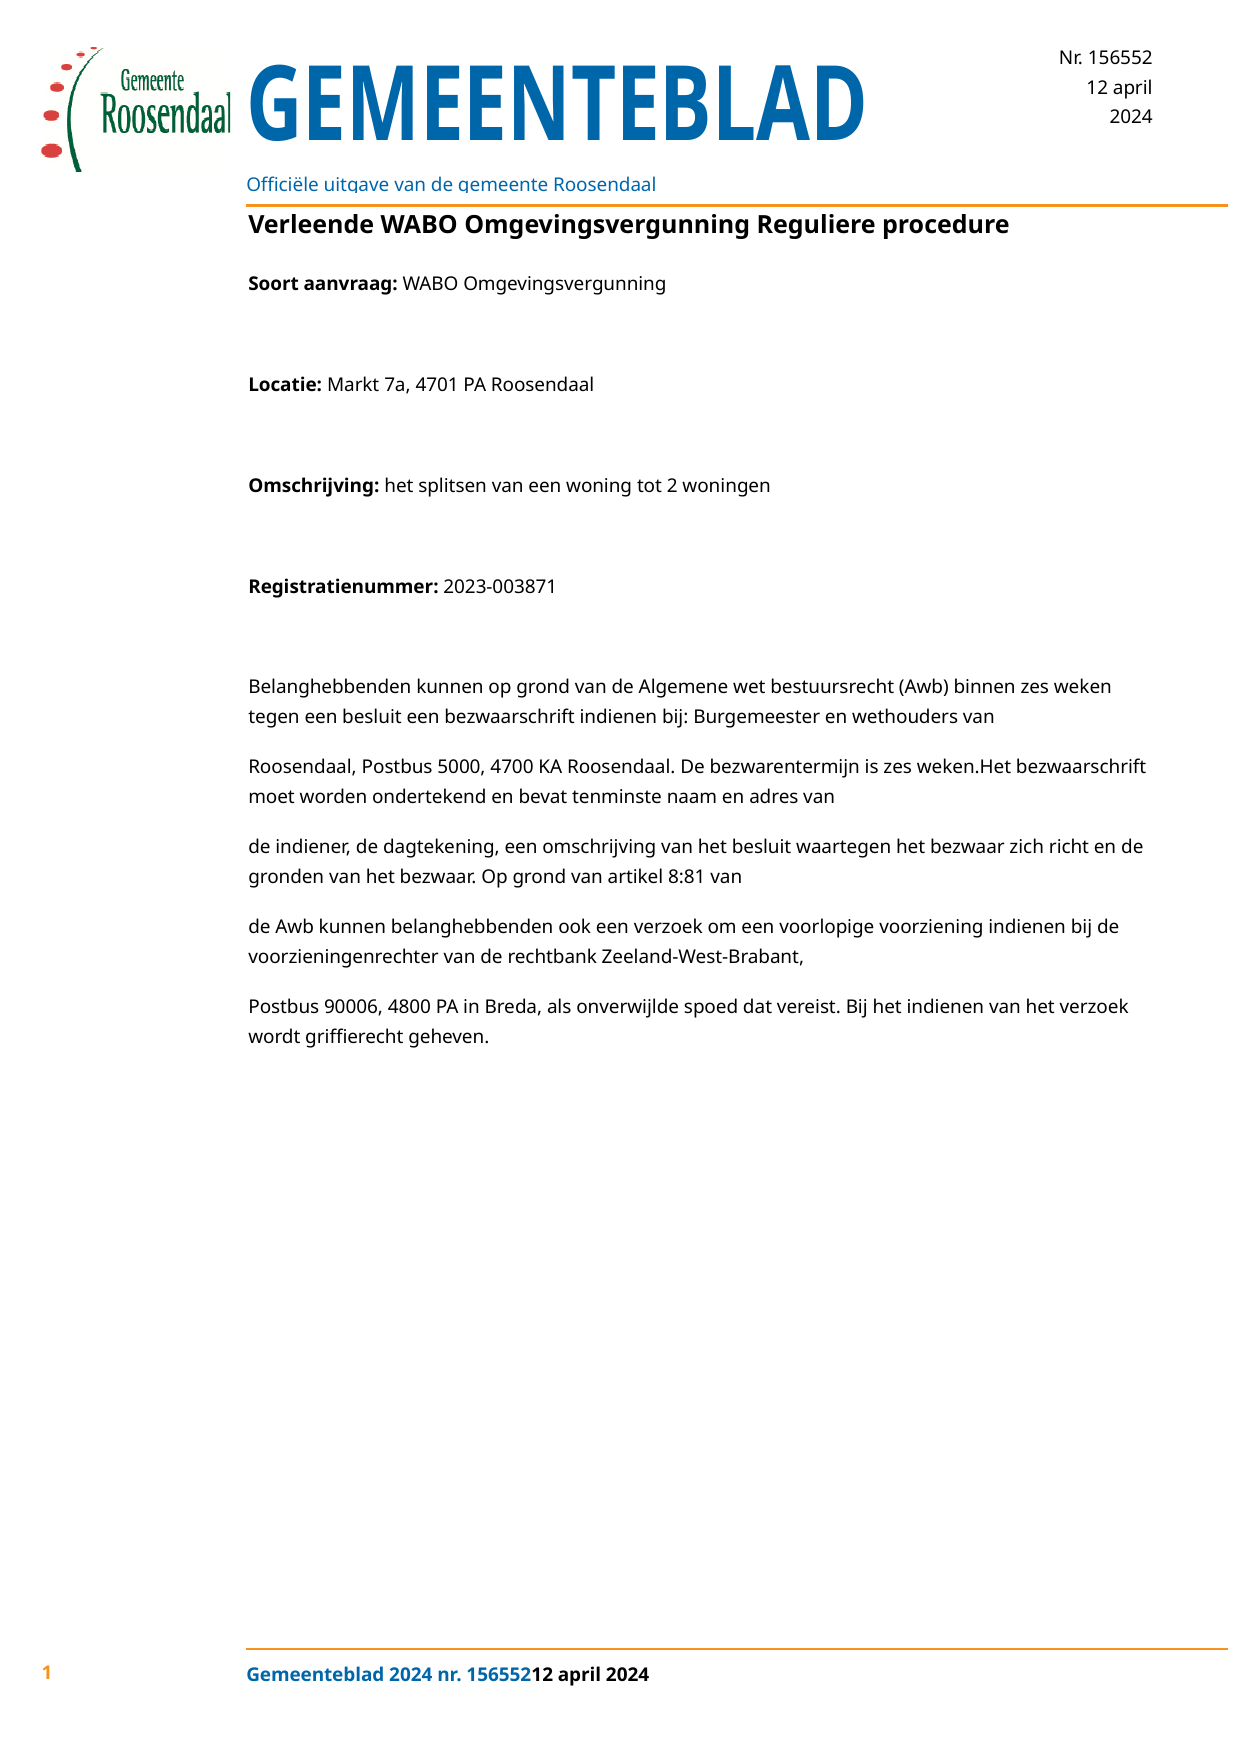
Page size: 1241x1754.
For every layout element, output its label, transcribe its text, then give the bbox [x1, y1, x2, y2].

text Verleende WABO Omgevingsvergunning Reguliere procedure [248, 207, 1152, 241]
text de indiener, de dagtekening, een omschrijving van het besluit waartegen het bezwaar zich richt en de gronden van het bezwaar. Op grond van artikel 8:81 van [248, 834, 1152, 889]
text Roosendaal, Postbus 5000, 4700 KA Roosendaal. De bezwarentermijn is zes weken.Het bezwaarschrift moet worden ondertekend en bevat tenminste naam en adres van [248, 754, 1152, 809]
text de Awb kunnen belanghebbenden ook een verzoek om een voorlopige voorziening indienen bij de voorzieningenrechter van de rechtbank Zeeland-West-Brabant, [248, 914, 1152, 969]
text Locatie: Markt 7a, 4701 PA Roosendaal [248, 371, 1152, 397]
picture [41, 47, 231, 172]
text Belanghebbenden kunnen op grond van de Algemene wet bestuursrecht (Awb) binnen zes weken tegen een besluit een bezwaarschrift indienen bij: Burgemeester en wethouders van [248, 674, 1152, 729]
text Soort aanvraag: WABO Omgevingsvergunning [248, 270, 1152, 296]
text Postbus 90006, 4800 PA in Breda, als onverwijlde spoed dat vereist. Bij het indienen van het verzoek wordt griffierecht geheven. [248, 994, 1152, 1049]
text Registratienummer: 2023-003871 [248, 573, 1152, 598]
text Omschrijving: het splitsen van een woning tot 2 woningen [248, 472, 1152, 498]
